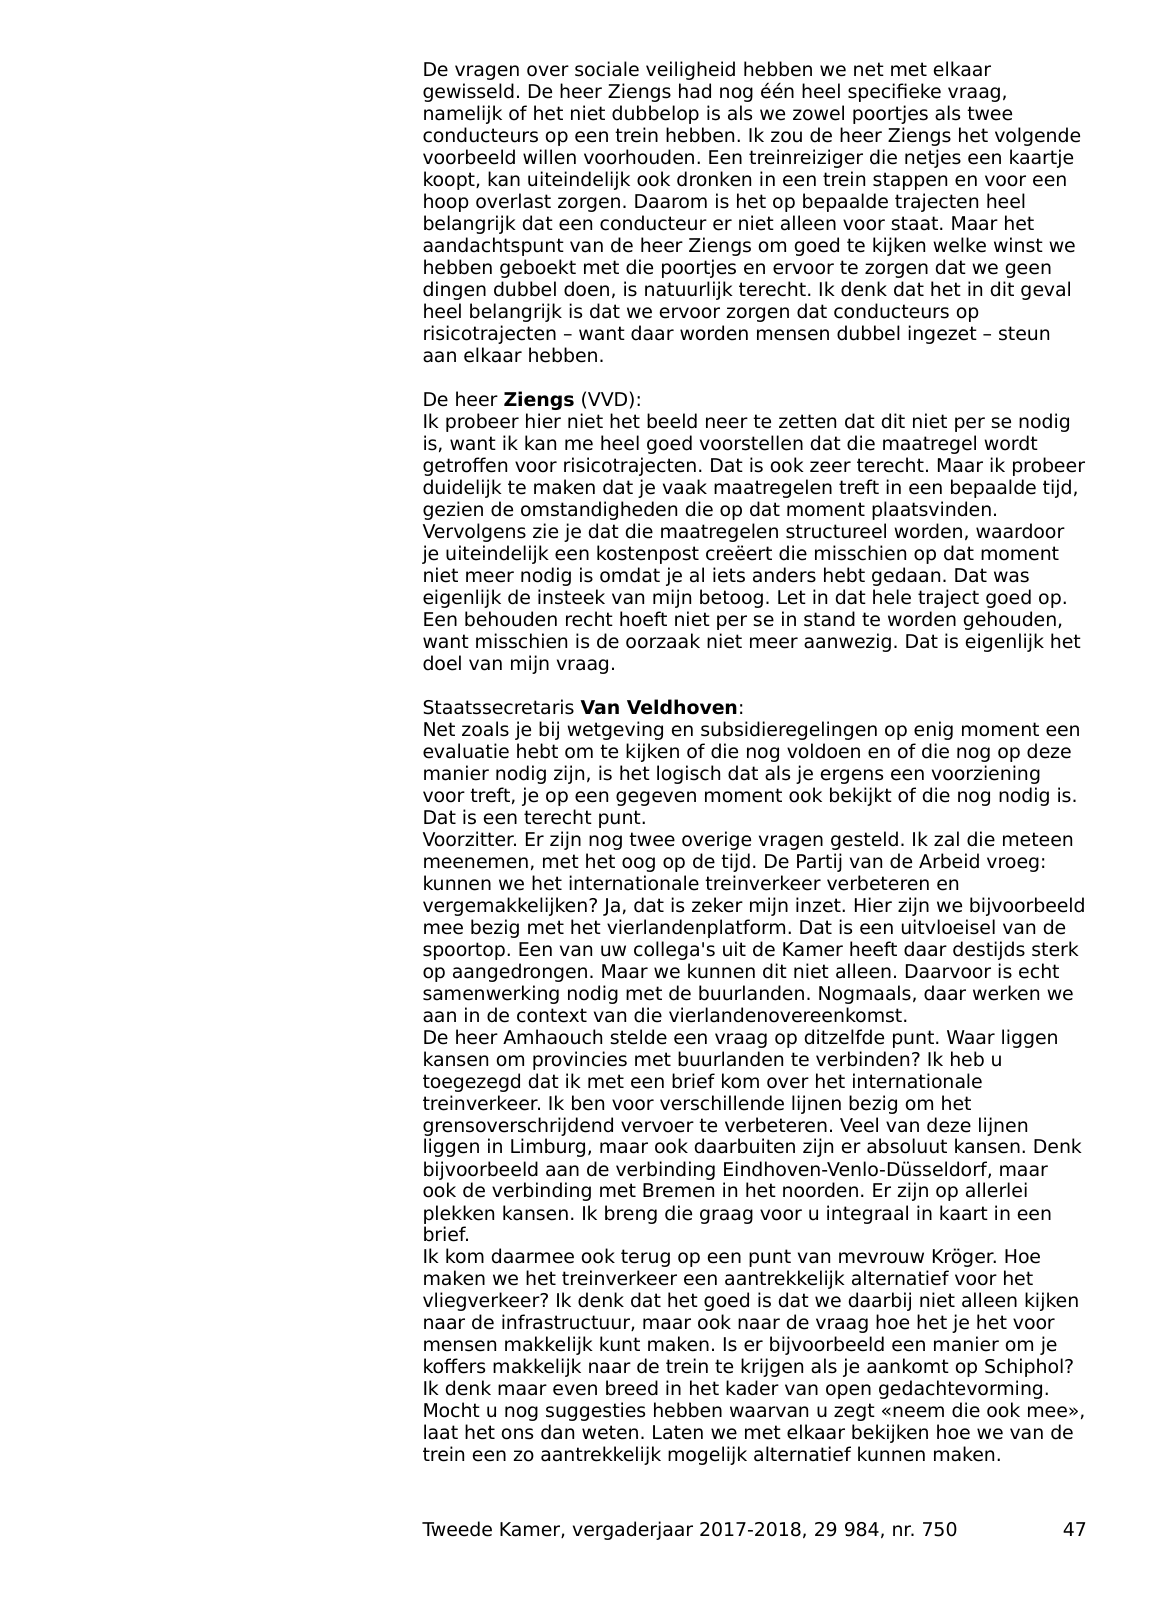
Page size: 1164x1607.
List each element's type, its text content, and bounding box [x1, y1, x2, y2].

text Ik kom daarmee ook terug op een punt van mevrouw Kröger. Hoe maken we het treinverkeer een aantrekkelijk alternatief voor het vliegverkeer? Ik denk dat het goed is dat we daarbij niet alleen kijken naar de infrastructuur, maar ook naar de vraag hoe het je het voor mensen makkelijk kunt maken. Is er bijvoorbeeld een manier om je koffers makkelijk naar de trein te krijgen als je aankomt op Schiphol? Ik denk maar even breed in het kader van open gedachtevorming. Mocht u nog suggesties hebben waarvan u zegt «neem die ook mee», laat het ons dan weten. Laten we met elkaar bekijken hoe we van de trein een zo aantrekkelijk mogelijk alternatief kunnen maken. [422, 1246, 1087, 1466]
text Staatssecretaris Van Veldhoven: [422, 697, 1087, 719]
text Net zoals je bij wetgeving en subsidieregelingen op enig moment een evaluatie hebt om te kijken of die nog voldoen en of die nog op deze manier nodig zijn, is het logisch dat als je ergens een voorziening voor treft, je op een gegeven moment ook bekijkt of die nog nodig is. Dat is een terecht punt. [422, 719, 1087, 829]
text Ik probeer hier niet het beeld neer te zetten dat dit niet per se nodig is, want ik kan me heel goed voorstellen dat die maatregel wordt getroffen voor risicotrajecten. Dat is ook zeer terecht. Maar ik probeer duidelijk te maken dat je vaak maatregelen treft in een bepaalde tijd, gezien de omstandigheden die op dat moment plaatsvinden. Vervolgens zie je dat die maatregelen structureel worden, waardoor je uiteindelijk een kostenpost creëert die misschien op dat moment niet meer nodig is omdat je al iets anders hebt gedaan. Dat was eigenlijk de insteek van mijn betoog. Let in dat hele traject goed op. Een behouden recht hoeft niet per se in stand te worden gehouden, want misschien is de oorzaak niet meer aanwezig. Dat is eigenlijk het doel van mijn vraag. [422, 411, 1087, 675]
text De heer Amhaouch stelde een vraag op ditzelfde punt. Waar liggen kansen om provincies met buurlanden te verbinden? Ik heb u toegezegd dat ik met een brief kom over het internationale treinverkeer. Ik ben voor verschillende lijnen bezig om het grensoverschrijdend vervoer te verbeteren. Veel van deze lijnen liggen in Limburg, maar ook daarbuiten zijn er absoluut kansen. Denk bijvoorbeeld aan de verbinding Eindhoven-Venlo-Düsseldorf, maar ook de verbinding met Bremen in het noorden. Er zijn op allerlei plekken kansen. Ik breng die graag voor u integraal in kaart in een brief. [422, 1027, 1087, 1246]
text Voorzitter. Er zijn nog twee overige vragen gesteld. Ik zal die meteen meenemen, met het oog op de tijd. De Partij van de Arbeid vroeg: kunnen we het internationale treinverkeer verbeteren en vergemakkelijken? Ja, dat is zeker mijn inzet. Hier zijn we bijvoorbeeld mee bezig met het vierlandenplatform. Dat is een uitvloeisel van de spoortop. Een van uw collega's uit de Kamer heeft daar destijds sterk op aangedrongen. Maar we kunnen dit niet alleen. Daarvoor is echt samenwerking nodig met de buurlanden. Nogmaals, daar werken we aan in de context van die vierlandenovereenkomst. [422, 829, 1087, 1027]
text De heer Ziengs (VVD): [422, 389, 1087, 411]
text De vragen over sociale veiligheid hebben we net met elkaar gewisseld. De heer Ziengs had nog één heel specifieke vraag, namelijk of het niet dubbelop is als we zowel poortjes als twee conducteurs op een trein hebben. Ik zou de heer Ziengs het volgende voorbeeld willen voorhouden. Een treinreiziger die netjes een kaartje koopt, kan uiteindelijk ook dronken in een trein stappen en voor een hoop overlast zorgen. Daarom is het op bepaalde trajecten heel belangrijk dat een conducteur er niet alleen voor staat. Maar het aandachtspunt van de heer Ziengs om goed te kijken welke winst we hebben geboekt met die poortjes en ervoor te zorgen dat we geen dingen dubbel doen, is natuurlijk terecht. Ik denk dat het in dit geval heel belangrijk is dat we ervoor zorgen dat conducteurs op risicotrajecten – want daar worden mensen dubbel ingezet – steun aan elkaar hebben. [422, 59, 1087, 367]
